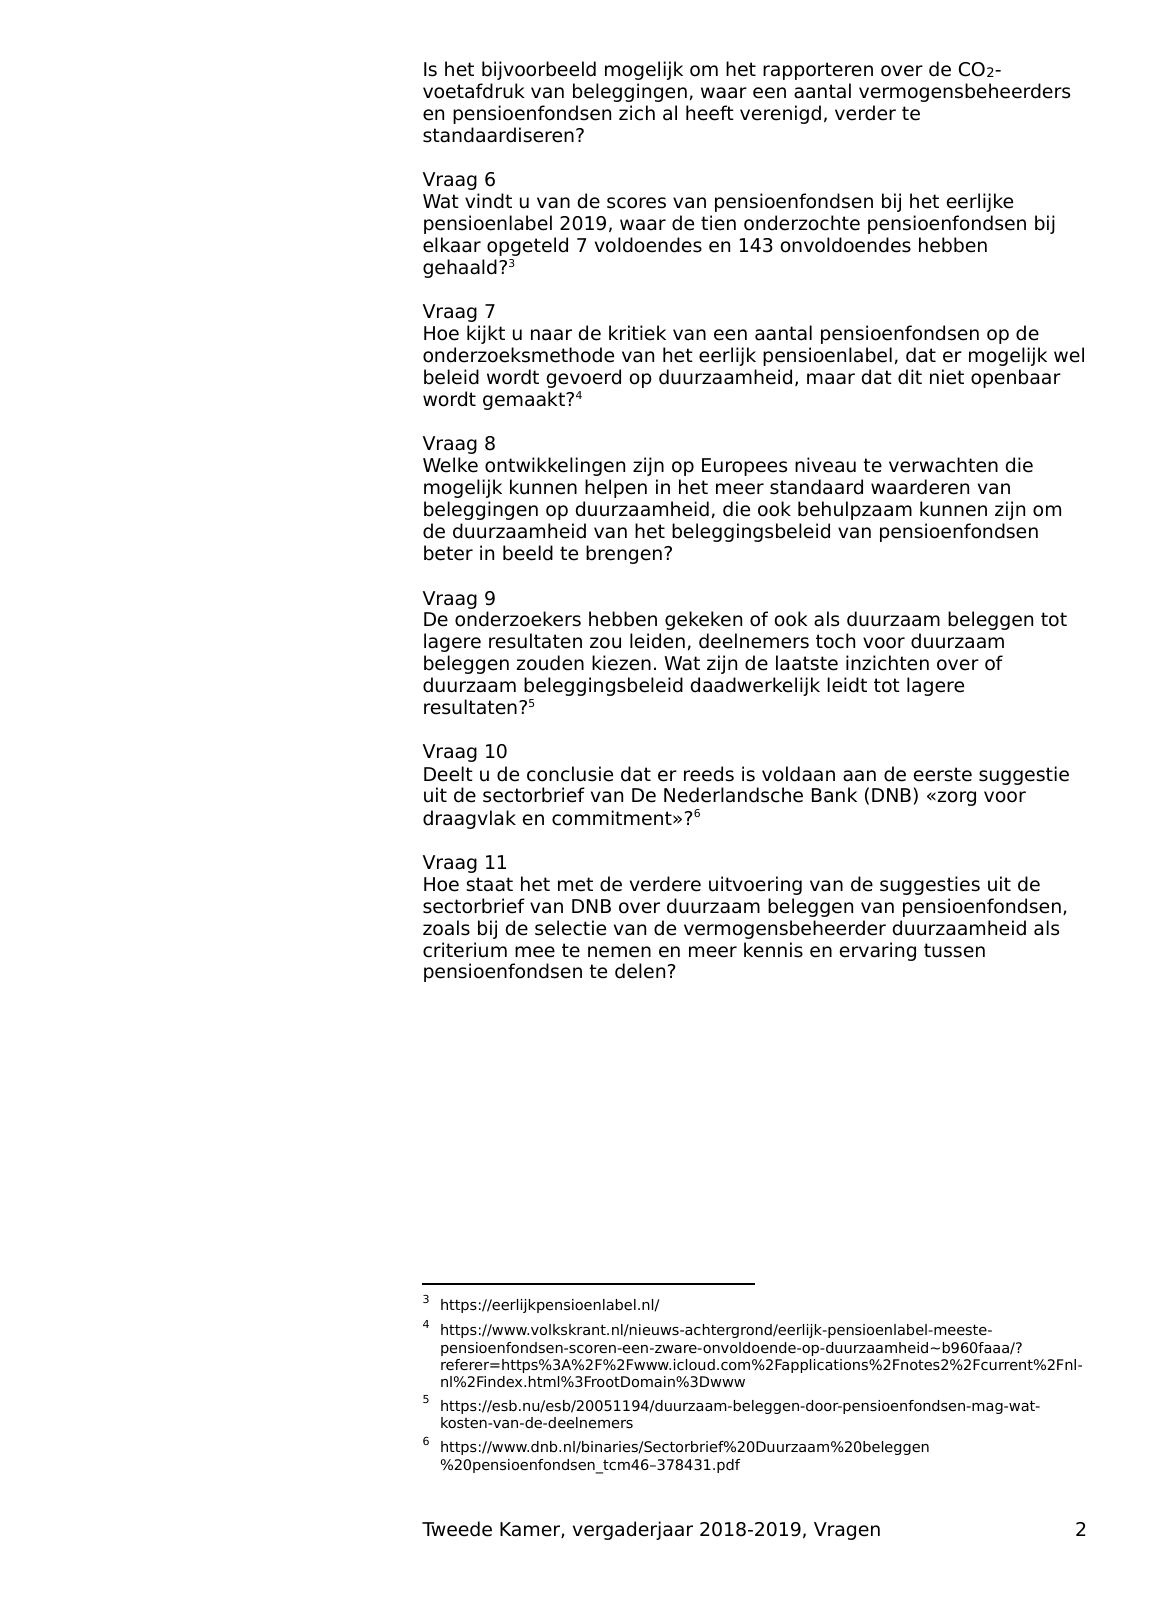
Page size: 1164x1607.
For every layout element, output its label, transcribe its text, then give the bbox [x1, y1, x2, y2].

text Vraag 6 [422, 169, 1087, 191]
text https://esb.nu/esb/20051194/duurzaam-beleggen-door-pensioenfondsen-mag-wat-kosten-van-de-deelnemers [422, 1393, 1087, 1432]
text Hoe staat het met de verdere uitvoering van de suggesties uit de sectorbrief van DNB over duurzaam beleggen van pensioenfondsen, zoals bij de selectie van de vermogensbeheerder duurzaamheid als criterium mee te nemen en meer kennis en ervaring tussen pensioenfondsen te delen? [422, 873, 1087, 983]
text Vraag 11 [422, 852, 1087, 873]
text Vraag 10 [422, 741, 1087, 763]
text https://www.dnb.nl/binaries/Sectorbrief%20Duurzaam%20beleggen%20pensioenfondsen_tcm46–378431.pdf [422, 1435, 1087, 1474]
text Hoe kijkt u naar de kritiek van een aantal pensioenfondsen op de onderzoeksmethode van het eerlijk pensioenlabel, dat er mogelijk wel beleid wordt gevoerd op duurzaamheid, maar dat dit niet openbaar wordt gemaakt? [422, 323, 1087, 411]
text https://www.volkskrant.nl/nieuws-achtergrond/eerlijk-pensioenlabel-meeste-pensioenfondsen-scoren-een-zware-onvoldoende-op-duurzaamheid~b960faaa/?referer=https%3A%2F%2Fwww.icloud.com%2Fapplications%2Fnotes2%2Fcurrent%2Fnl-nl%2Findex.html%3FrootDomain%3Dwww [422, 1318, 1087, 1391]
text De onderzoekers hebben gekeken of ook als duurzaam beleggen tot lagere resultaten zou leiden, deelnemers toch voor duurzaam beleggen zouden kiezen. Wat zijn de laatste inzichten over of duurzaam beleggingsbeleid daadwerkelijk leidt tot lagere resultaten? [422, 609, 1087, 719]
text Welke ontwikkelingen zijn op Europees niveau te verwachten die mogelijk kunnen helpen in het meer standaard waarderen van beleggingen op duurzaamheid, die ook behulpzaam kunnen zijn om de duurzaamheid van het beleggingsbeleid van pensioenfondsen beter in beeld te brengen? [422, 455, 1087, 565]
text Vraag 9 [422, 587, 1087, 609]
text Wat vindt u van de scores van pensioenfondsen bij het eerlijke pensioenlabel 2019, waar de tien onderzochte pensioenfondsen bij elkaar opgeteld 7 voldoendes en 143 onvoldoendes hebben gehaald? [422, 191, 1087, 279]
text Is het bijvoorbeeld mogelijk om het rapporteren over de CO2-voetafdruk van beleggingen, waar een aantal vermogensbeheerders en pensioenfondsen zich al heeft verenigd, verder te standaardiseren? [422, 59, 1087, 147]
text Vraag 8 [422, 433, 1087, 455]
text https://eerlijkpensioenlabel.nl/ [422, 1293, 1087, 1315]
text Vraag 7 [422, 301, 1087, 323]
text Deelt u de conclusie dat er reeds is voldaan aan de eerste suggestie uit de sectorbrief van De Nederlandsche Bank (DNB) «zorg voor draagvlak en commitment»? [422, 763, 1087, 829]
